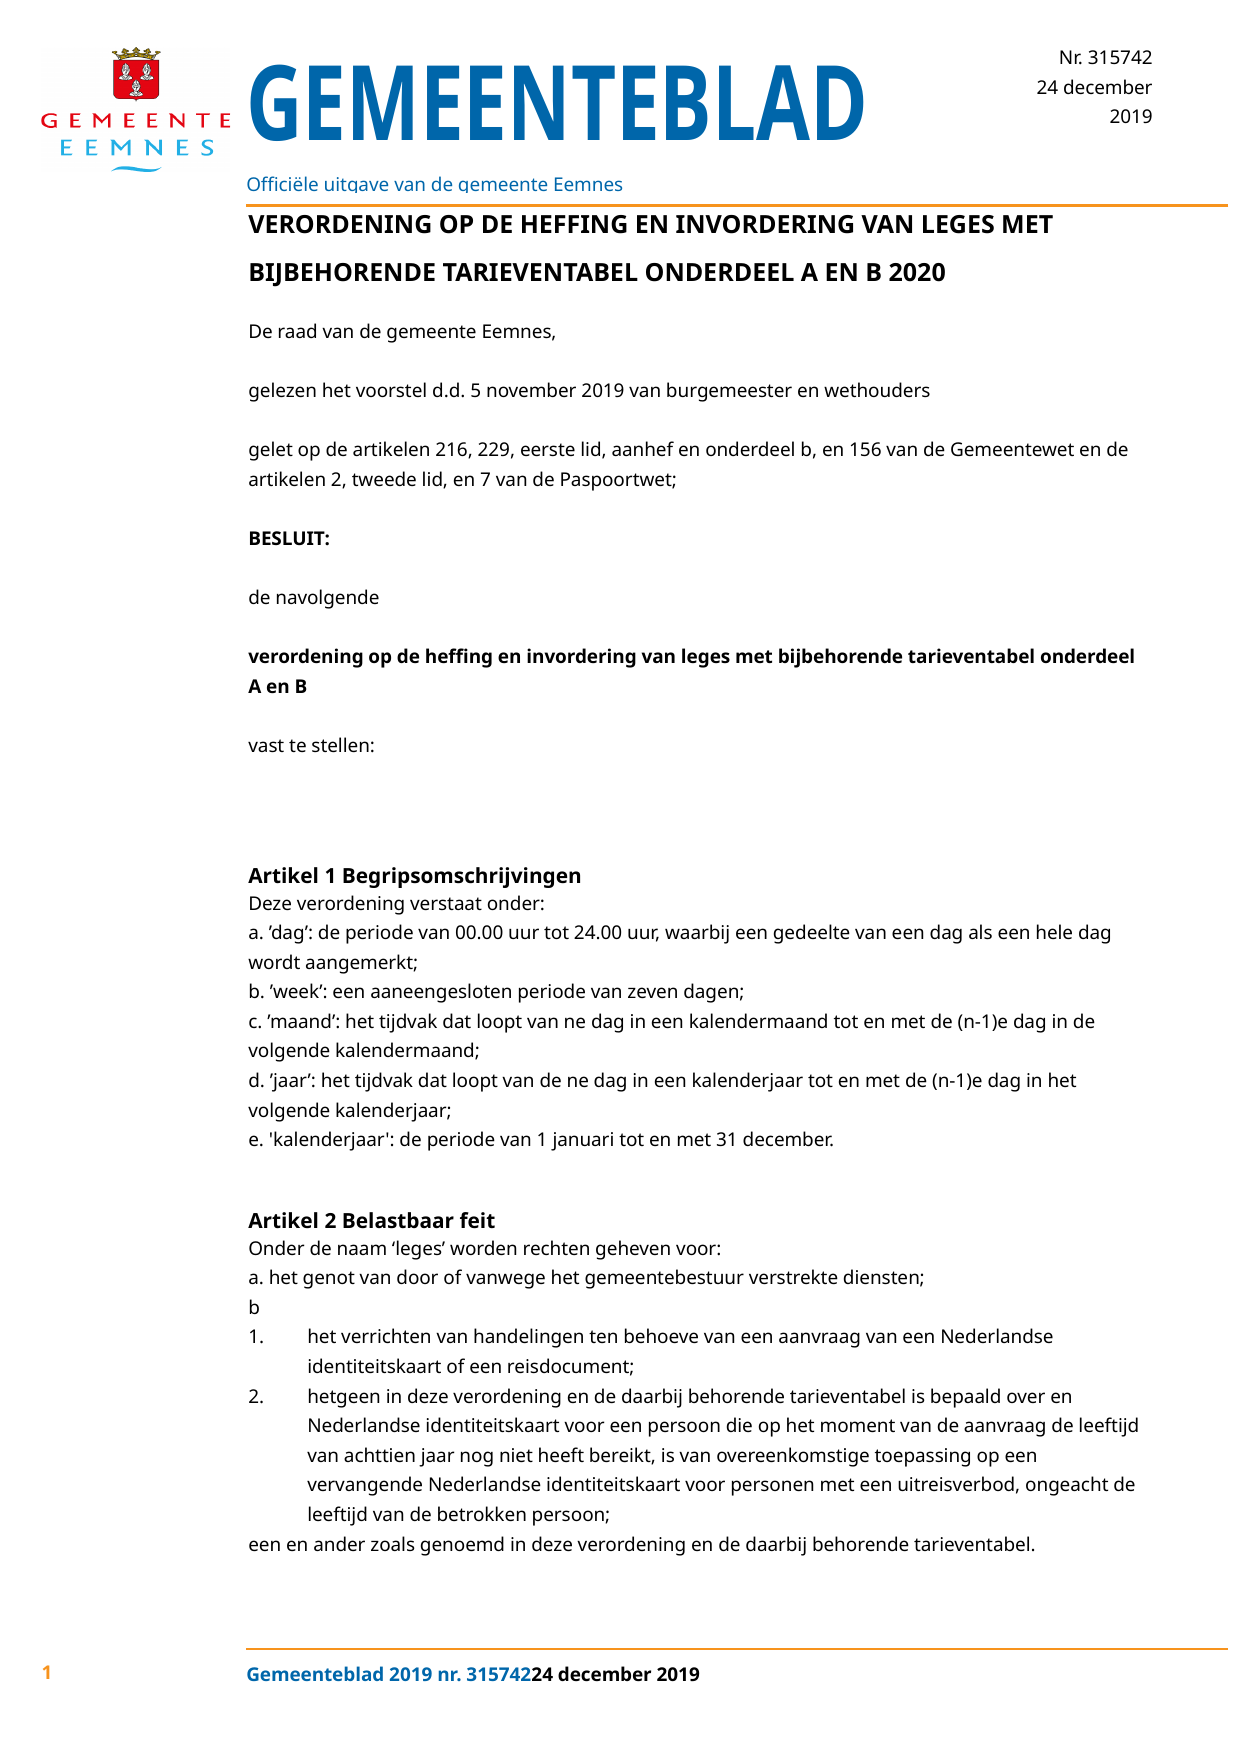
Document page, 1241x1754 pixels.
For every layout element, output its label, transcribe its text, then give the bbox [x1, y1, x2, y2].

text De raad van de gemeente Eemnes, [248, 318, 1152, 344]
text verordening op de heffing en invordering van leges met bijbehorende tarieventabel onderdeel A en B [248, 643, 1152, 699]
text VERORDENING OP DE HEFFING EN INVORDERING VAN LEGES MET BIJBEHORENDE TARIEVENTABEL ONDERDEEL A EN B 2020 [248, 207, 1152, 288]
text b [248, 1294, 1152, 1320]
text vast te stellen: [248, 732, 1152, 758]
text e. 'kalenderjaar': de periode van 1 januari tot en met 31 december. [248, 1126, 1152, 1152]
text Deze verordening verstaat onder: [248, 890, 1152, 916]
text gelezen het voorstel d.d. 5 november 2019 van burgemeester en wethouders [248, 377, 1152, 403]
list het verrichten van handelingen ten behoeve van een aanvraag van een Nederlandse identiteitskaart of een reisdocument; [248, 1324, 1152, 1379]
text c. ’maand’: het tijdvak dat loopt van ne dag in een kalendermaand tot en met de (n-1)e dag in de volgende kalendermaand; [248, 1008, 1152, 1063]
text Onder de naam ‘leges’ worden rechten geheven voor: [248, 1235, 1152, 1261]
text d. ’jaar’: het tijdvak dat loopt van de ne dag in een kalenderjaar tot en met de (n-1)e dag in het volgende kalenderjaar; [248, 1067, 1152, 1123]
text gelet op de artikelen 216, 229, eerste lid, aanhef en onderdeel b, en 156 van de Gemeentewet en de artikelen 2, tweede lid, en 7 van de Paspoortwet; [248, 436, 1152, 492]
text a. het genot van door of vanwege het gemeentebestuur verstrekte diensten; [248, 1264, 1152, 1290]
text een en ander zoals genoemd in deze verordening en de daarbij behorende tarieventabel. [248, 1531, 1152, 1556]
text Artikel 2 Belastbaar feit [248, 1206, 1152, 1235]
text b. ’week’: een aaneengesloten periode van zeven dagen; [248, 978, 1152, 1004]
list hetgeen in deze verordening en de daarbij behorende tarieventabel is bepaald over en Nederlandse identiteitskaart voor een persoon die op het moment van de aanvraag de leeftijd van achttien jaar nog niet heeft bereikt, is van overeenkomstige toepassing op een vervangende Nederlandse identiteitskaart voor personen met een uitreisverbod, ongeacht de leeftijd van de betrokken persoon; [248, 1383, 1152, 1527]
text BESLUIT: [248, 525, 1152, 551]
text de navolgende [248, 584, 1152, 610]
text Artikel 1 Begripsomschrijvingen [248, 861, 1152, 890]
text a. ’dag’: de periode van 00.00 uur tot 24.00 uur, waarbij een gedeelte van een dag als een hele dag wordt aangemerkt; [248, 919, 1152, 975]
picture [41, 47, 231, 172]
